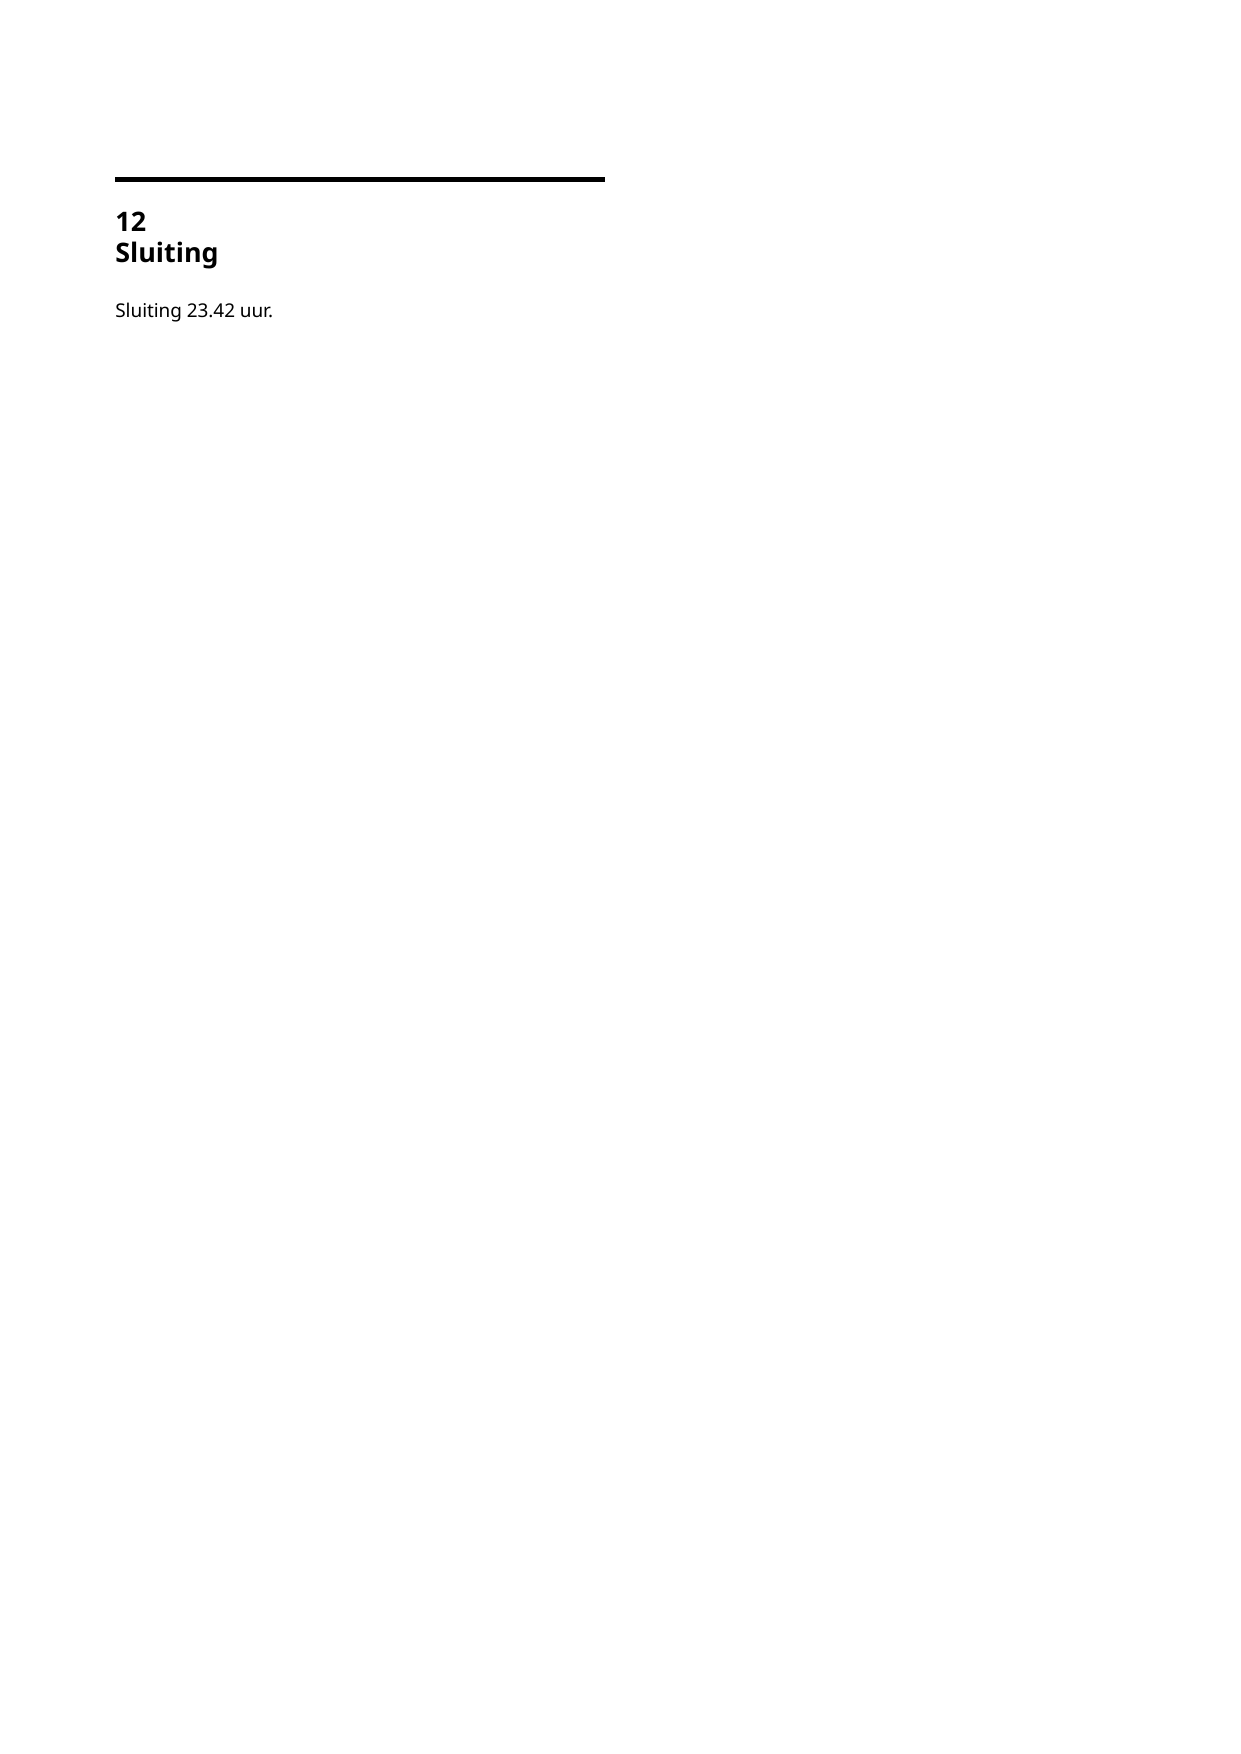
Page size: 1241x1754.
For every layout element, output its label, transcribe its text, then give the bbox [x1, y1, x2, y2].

text Sluiting [115, 239, 605, 283]
text 12 [115, 203, 605, 239]
text Sluiting 23.42 uur. [115, 302, 605, 322]
